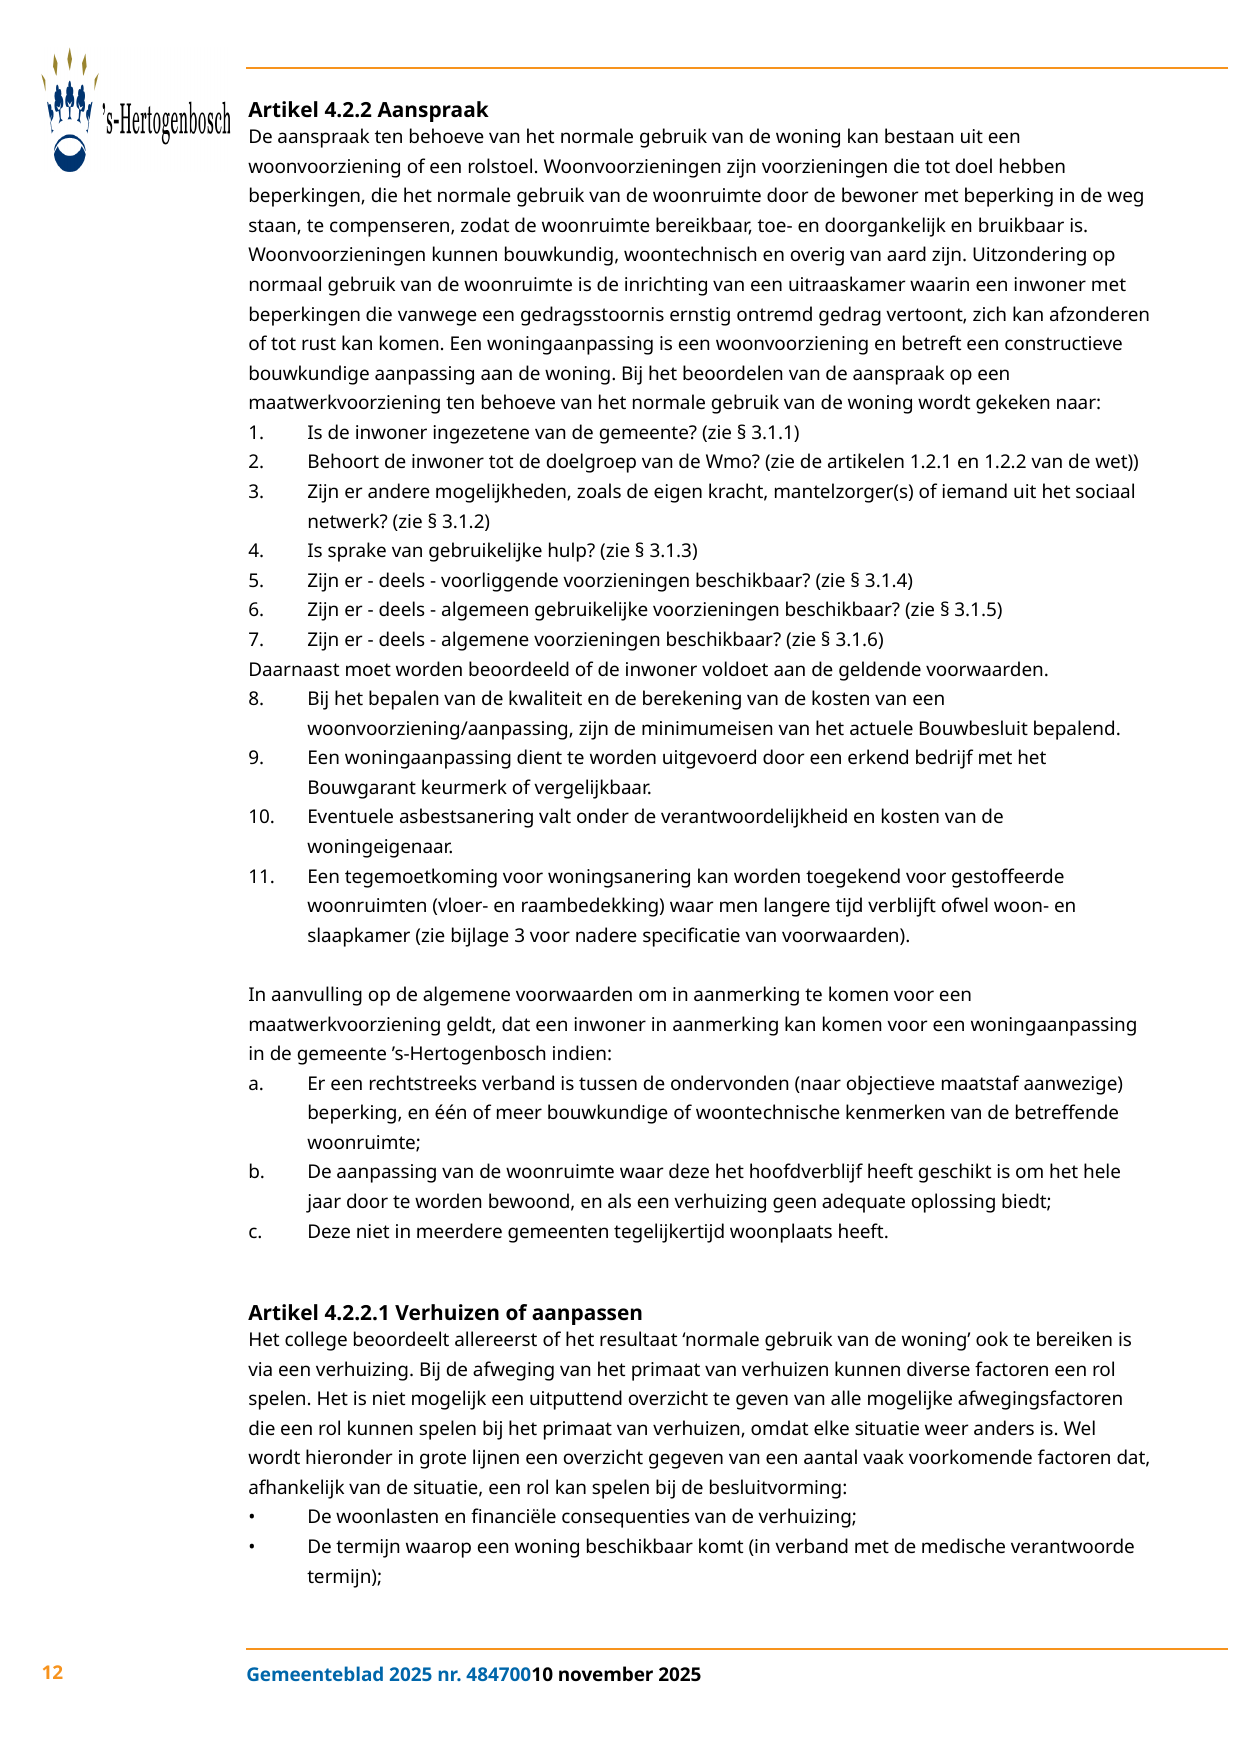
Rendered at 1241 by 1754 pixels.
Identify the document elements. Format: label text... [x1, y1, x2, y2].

text Artikel 4.2.2 Aanspraak [248, 95, 1152, 123]
list De aanpassing van de woonruimte waar deze het hoofdverblijf heeft geschikt is om het hele jaar door te worden bewoond, en als een verhuizing geen adequate oplossing biedt; [248, 1159, 1152, 1214]
list Deze niet in meerdere gemeenten tegelijkertijd woonplaats heeft. [248, 1218, 1152, 1243]
list De woonlasten en financiële consequenties van de verhuizing; [248, 1504, 1152, 1529]
list Zijn er - deels - voorliggende voorzieningen beschikbaar? (zie § 3.1.4) [248, 567, 1152, 593]
text Daarnaast moet worden beoordeeld of de inwoner voldoet aan de geldende voorwaarden. [248, 656, 1152, 681]
list De termijn waarop een woning beschikbaar komt (in verband met de medische verantwoorde termijn); [248, 1533, 1152, 1589]
text In aanvulling op de algemene voorwaarden om in aanmerking te komen voor een maatwerkvoorziening geldt, dat een inwoner in aanmerking kan komen voor een woningaanpassing in de gemeente ’s-Hertogenbosch indien: [248, 981, 1152, 1066]
list Zijn er - deels - algemene voorzieningen beschikbaar? (zie § 3.1.6) [248, 626, 1152, 652]
text Artikel 4.2.2.1 Verhuizen of aanpassen [248, 1298, 1152, 1326]
text Het college beoordeelt allereerst of het resultaat ‘normale gebruik van de woning’ ook te bereiken is via een verhuizing. Bij de afweging van het primaat van verhuizen kunnen diverse factoren een rol spelen. Het is niet mogelijk een uitputtend overzicht te geven van alle mogelijke afwegingsfactoren die een rol kunnen spelen bij het primaat van verhuizen, omdat elke situatie weer anders is. Wel wordt hieronder in grote lijnen een overzicht gegeven van een aantal vaak voorkomende factoren dat, afhankelijk van de situatie, een rol kan spelen bij de besluitvorming: [248, 1326, 1152, 1500]
list Is de inwoner ingezetene van de gemeente? (zie § 3.1.1) [248, 419, 1152, 445]
text De aanspraak ten behoeve van het normale gebruik van de woning kan bestaan uit een woonvoorziening of een rolstoel. Woonvoorzieningen zijn voorzieningen die tot doel hebben beperkingen, die het normale gebruik van de woonruimte door de bewoner met beperking in de weg staan, te compenseren, zodat de woonruimte bereikbaar, toe- en doorgankelijk en bruikbaar is. Woonvoorzieningen kunnen bouwkundig, woontechnisch en overig van aard zijn. Uitzondering op normaal gebruik van de woonruimte is de inrichting van een uitraaskamer waarin een inwoner met beperkingen die vanwege een gedragsstoornis ernstig ontremd gedrag vertoont, zich kan afzonderen of tot rust kan komen. Een woningaanpassing is een woonvoorziening en betreft een constructieve bouwkundige aanpassing aan de woning. Bij het beoordelen van de aanspraak op een maatwerkvoorziening ten behoeve van het normale gebruik van de woning wordt gekeken naar: [248, 123, 1152, 415]
list Zijn er - deels - algemeen gebruikelijke voorzieningen beschikbaar? (zie § 3.1.5) [248, 597, 1152, 622]
list Een woningaanpassing dient te worden uitgevoerd door een erkend bedrijf met het Bouwgarant keurmerk of vergelijkbaar. [248, 744, 1152, 800]
list Eventuele asbestsanering valt onder de verantwoordelijkheid en kosten van de woningeigenaar. [248, 804, 1152, 859]
list Behoort de inwoner tot de doelgroep van de Wmo? (zie de artikelen 1.2.1 en 1.2.2 van de wet)) [248, 449, 1152, 474]
list Een tegemoetkoming voor woningsanering kan worden toegekend voor gestoffeerde woonruimten (vloer- en raambedekking) waar men langere tijd verblijft ofwel woon- en slaapkamer (zie bijlage 3 voor nadere specificatie van voorwaarden). [248, 863, 1152, 948]
list Zijn er andere mogelijkheden, zoals de eigen kracht, mantelzorger(s) of iemand uit het sociaal netwerk? (zie § 3.1.2) [248, 478, 1152, 533]
list Bij het bepalen van de kwaliteit en de berekening van de kosten van een woonvoorziening/aanpassing, zijn de minimumeisen van het actuele Bouwbesluit bepalend. [248, 685, 1152, 741]
list Is sprake van gebruikelijke hulp? (zie § 3.1.3) [248, 537, 1152, 563]
list Er een rechtstreeks verband is tussen de ondervonden (naar objectieve maatstaf aanwezige) beperking, en één of meer bouwkundige of woontechnische kenmerken van de betreffende woonruimte; [248, 1070, 1152, 1155]
picture [41, 47, 231, 172]
